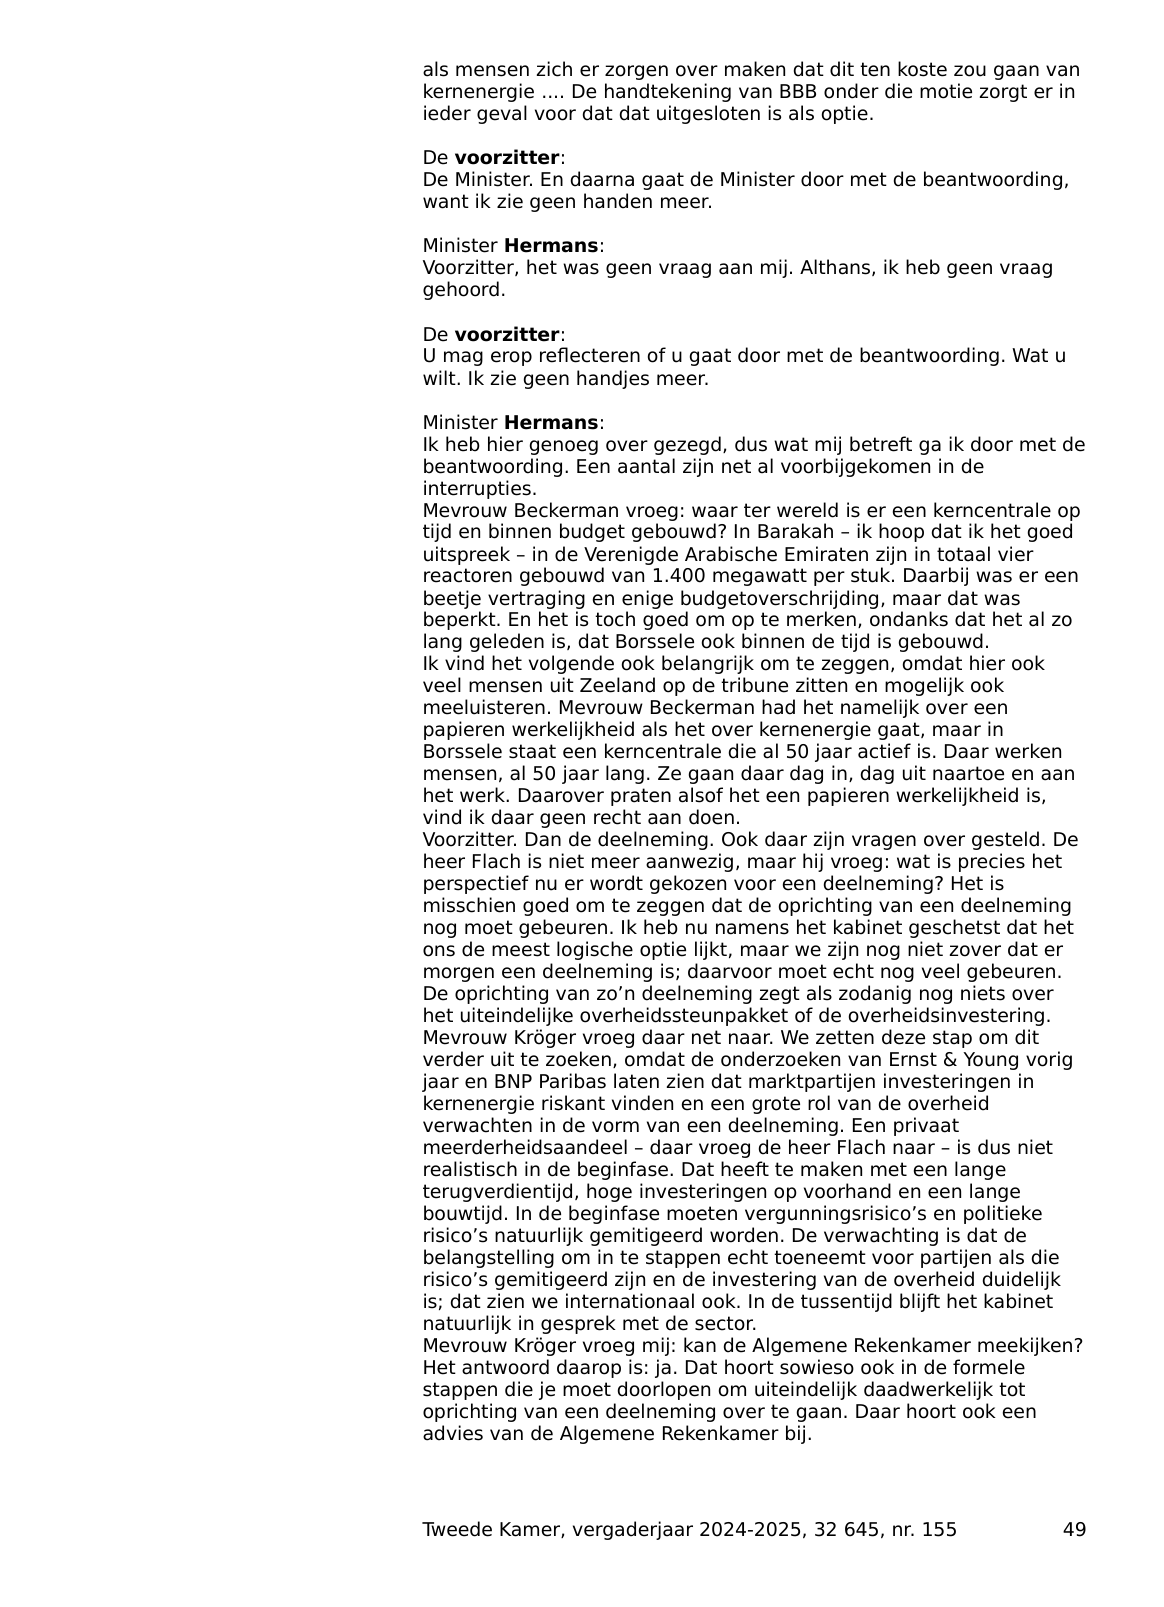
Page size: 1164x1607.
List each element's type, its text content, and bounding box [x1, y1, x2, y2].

text Ik heb hier genoeg over gezegd, dus wat mij betreft ga ik door met de beantwoording. Een aantal zijn net al voorbijgekomen in de interrupties. [422, 433, 1087, 499]
text Mevrouw Kröger vroeg mij: kan de Algemene Rekenkamer meekijken? Het antwoord daarop is: ja. Dat hoort sowieso ook in de formele stappen die je moet doorlopen om uiteindelijk daadwerkelijk tot oprichting van een deelneming over te gaan. Daar hoort ook een advies van de Algemene Rekenkamer bij. [422, 1335, 1087, 1444]
text De Minister. En daarna gaat de Minister door met de beantwoording, want ik zie geen handen meer. [422, 169, 1087, 213]
text Minister Hermans: [422, 235, 1087, 257]
text Voorzitter. Dan de deelneming. Ook daar zijn vragen over gesteld. De heer Flach is niet meer aanwezig, maar hij vroeg: wat is precies het perspectief nu er wordt gekozen voor een deelneming? Het is misschien goed om te zeggen dat de oprichting van een deelneming nog moet gebeuren. Ik heb nu namens het kabinet geschetst dat het ons de meest logische optie lijkt, maar we zijn nog niet zover dat er morgen een deelneming is; daarvoor moet echt nog veel gebeuren. De oprichting van zo’n deelneming zegt als zodanig nog niets over het uiteindelijke overheidssteunpakket of de overheidsinvestering. Mevrouw Kröger vroeg daar net naar. We zetten deze stap om dit verder uit te zoeken, omdat de onderzoeken van Ernst & Young vorig jaar en BNP Paribas laten zien dat marktpartijen investeringen in kernenergie riskant vinden en een grote rol van de overheid verwachten in de vorm van een deelneming. Een privaat meerderheidsaandeel – daar vroeg de heer Flach naar – is dus niet realistisch in de beginfase. Dat heeft te maken met een lange terugverdientijd, hoge investeringen op voorhand en een lange bouwtijd. In de beginfase moeten vergunningsrisico’s en politieke risico’s natuurlijk gemitigeerd worden. De verwachting is dat de belangstelling om in te stappen echt toeneemt voor partijen als die risico’s gemitigeerd zijn en de investering van de overheid duidelijk is; dat zien we internationaal ook. In de tussentijd blijft het kabinet natuurlijk in gesprek met de sector. [422, 829, 1087, 1335]
text Voorzitter, het was geen vraag aan mij. Althans, ik heb geen vraag gehoord. [422, 257, 1087, 301]
text als mensen zich er zorgen over maken dat dit ten koste zou gaan van kernenergie .... De handtekening van BBB onder die motie zorgt er in ieder geval voor dat dat uitgesloten is als optie. [422, 59, 1087, 125]
text De voorzitter: [422, 147, 1087, 169]
text Ik vind het volgende ook belangrijk om te zeggen, omdat hier ook veel mensen uit Zeeland op de tribune zitten en mogelijk ook meeluisteren. Mevrouw Beckerman had het namelijk over een papieren werkelijkheid als het over kernenergie gaat, maar in Borssele staat een kerncentrale die al 50 jaar actief is. Daar werken mensen, al 50 jaar lang. Ze gaan daar dag in, dag uit naartoe en aan het werk. Daarover praten alsof het een papieren werkelijkheid is, vind ik daar geen recht aan doen. [422, 653, 1087, 829]
text U mag erop reflecteren of u gaat door met de beantwoording. Wat u wilt. Ik zie geen handjes meer. [422, 345, 1087, 389]
text Minister Hermans: [422, 412, 1087, 433]
text De voorzitter: [422, 323, 1087, 345]
text Mevrouw Beckerman vroeg: waar ter wereld is er een kerncentrale op tijd en binnen budget gebouwd? In Barakah – ik hoop dat ik het goed uitspreek – in de Verenigde Arabische Emiraten zijn in totaal vier reactoren gebouwd van 1.400 megawatt per stuk. Daarbij was er een beetje vertraging en enige budgetoverschrijding, maar dat was beperkt. En het is toch goed om op te merken, ondanks dat het al zo lang geleden is, dat Borssele ook binnen de tijd is gebouwd. [422, 499, 1087, 653]
